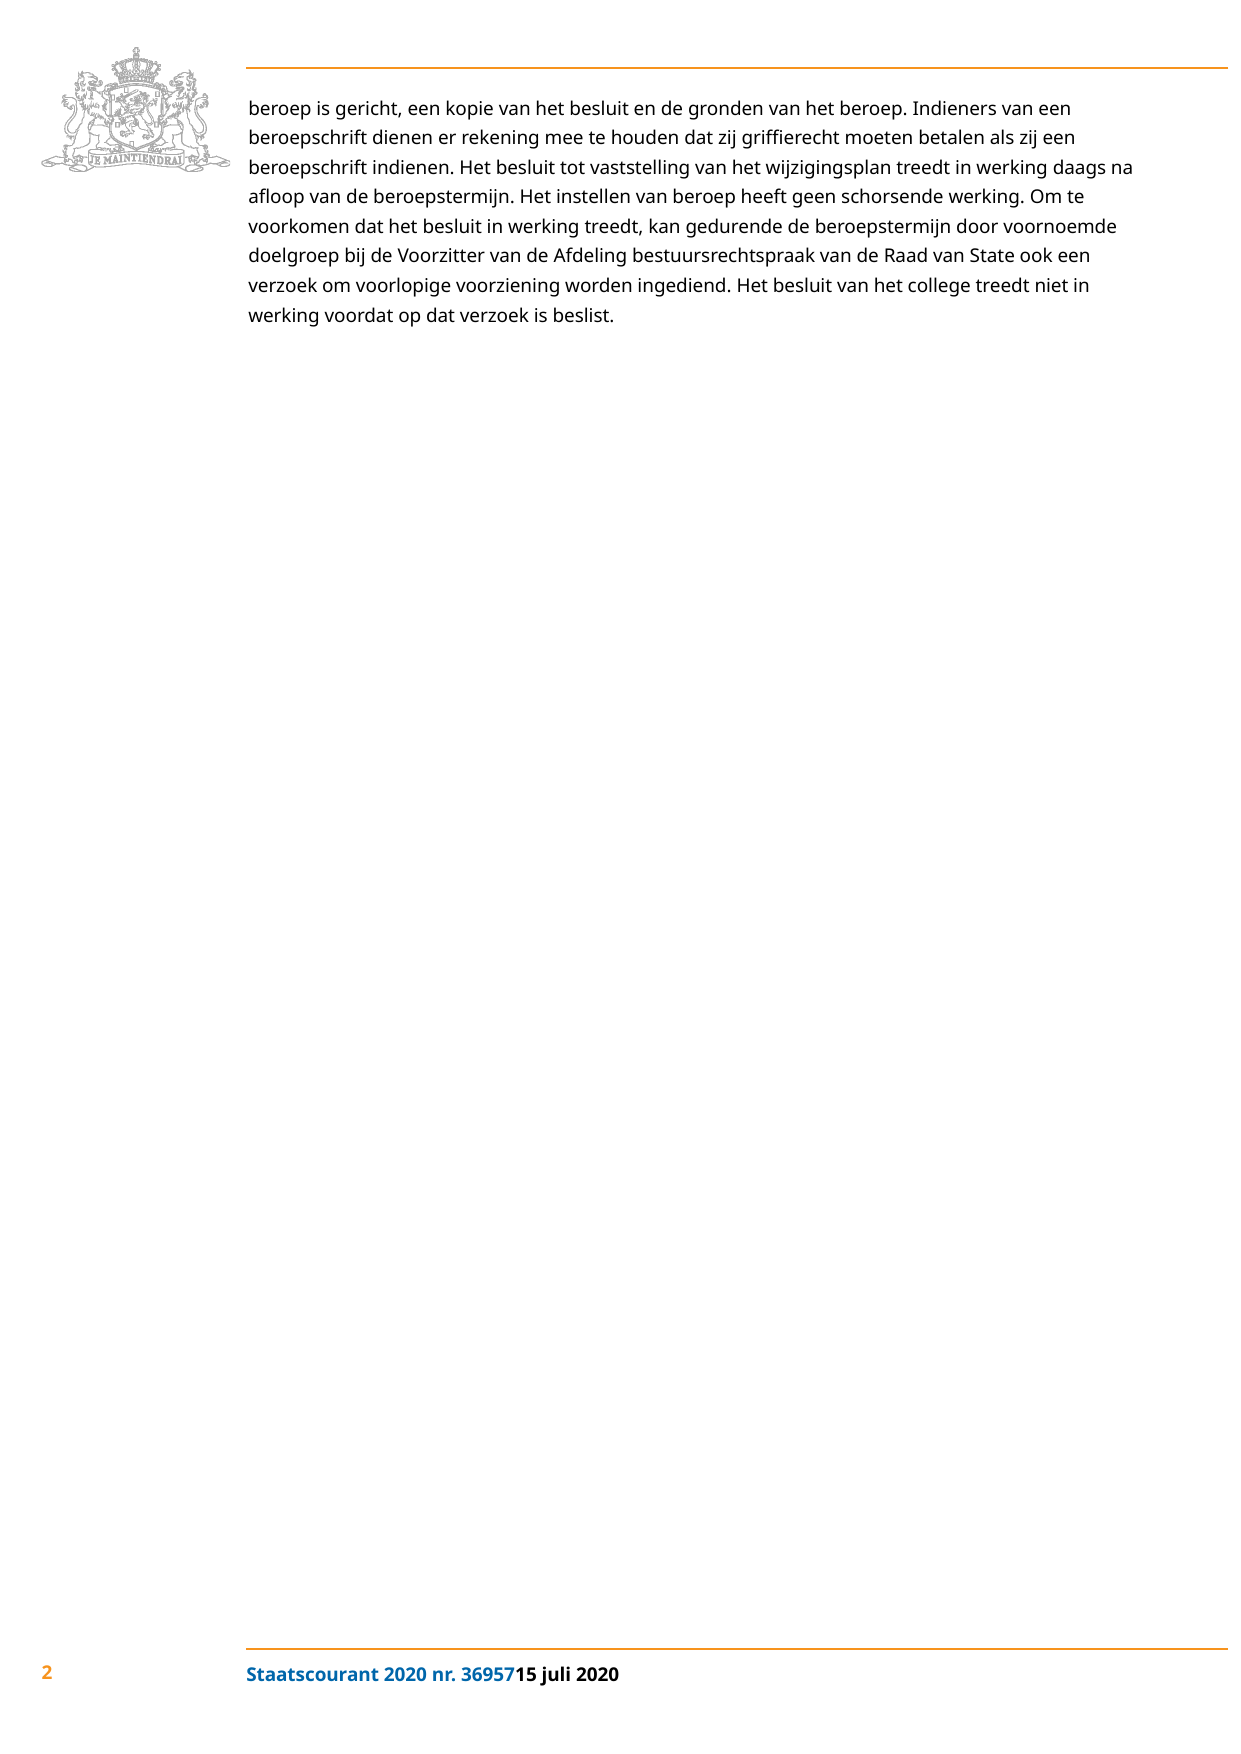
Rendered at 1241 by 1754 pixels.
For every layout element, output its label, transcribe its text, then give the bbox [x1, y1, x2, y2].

picture [41, 47, 231, 172]
text beroep is gericht, een kopie van het besluit en de gronden van het beroep. Indieners van een beroepschrift dienen er rekening mee te houden dat zij griffierecht moeten betalen als zij een beroepschrift indienen. Het besluit tot vaststelling van het wijzigingsplan treedt in werking daags na afloop van de beroepstermijn. Het instellen van beroep heeft geen schorsende werking. Om te voorkomen dat het besluit in werking treedt, kan gedurende de beroepstermijn door voornoemde doelgroep bij de Voorzitter van de Afdeling bestuursrechtspraak van de Raad van State ook een verzoek om voorlopige voorziening worden ingediend. Het besluit van het college treedt niet in werking voordat op dat verzoek is beslist. [248, 95, 1152, 328]
